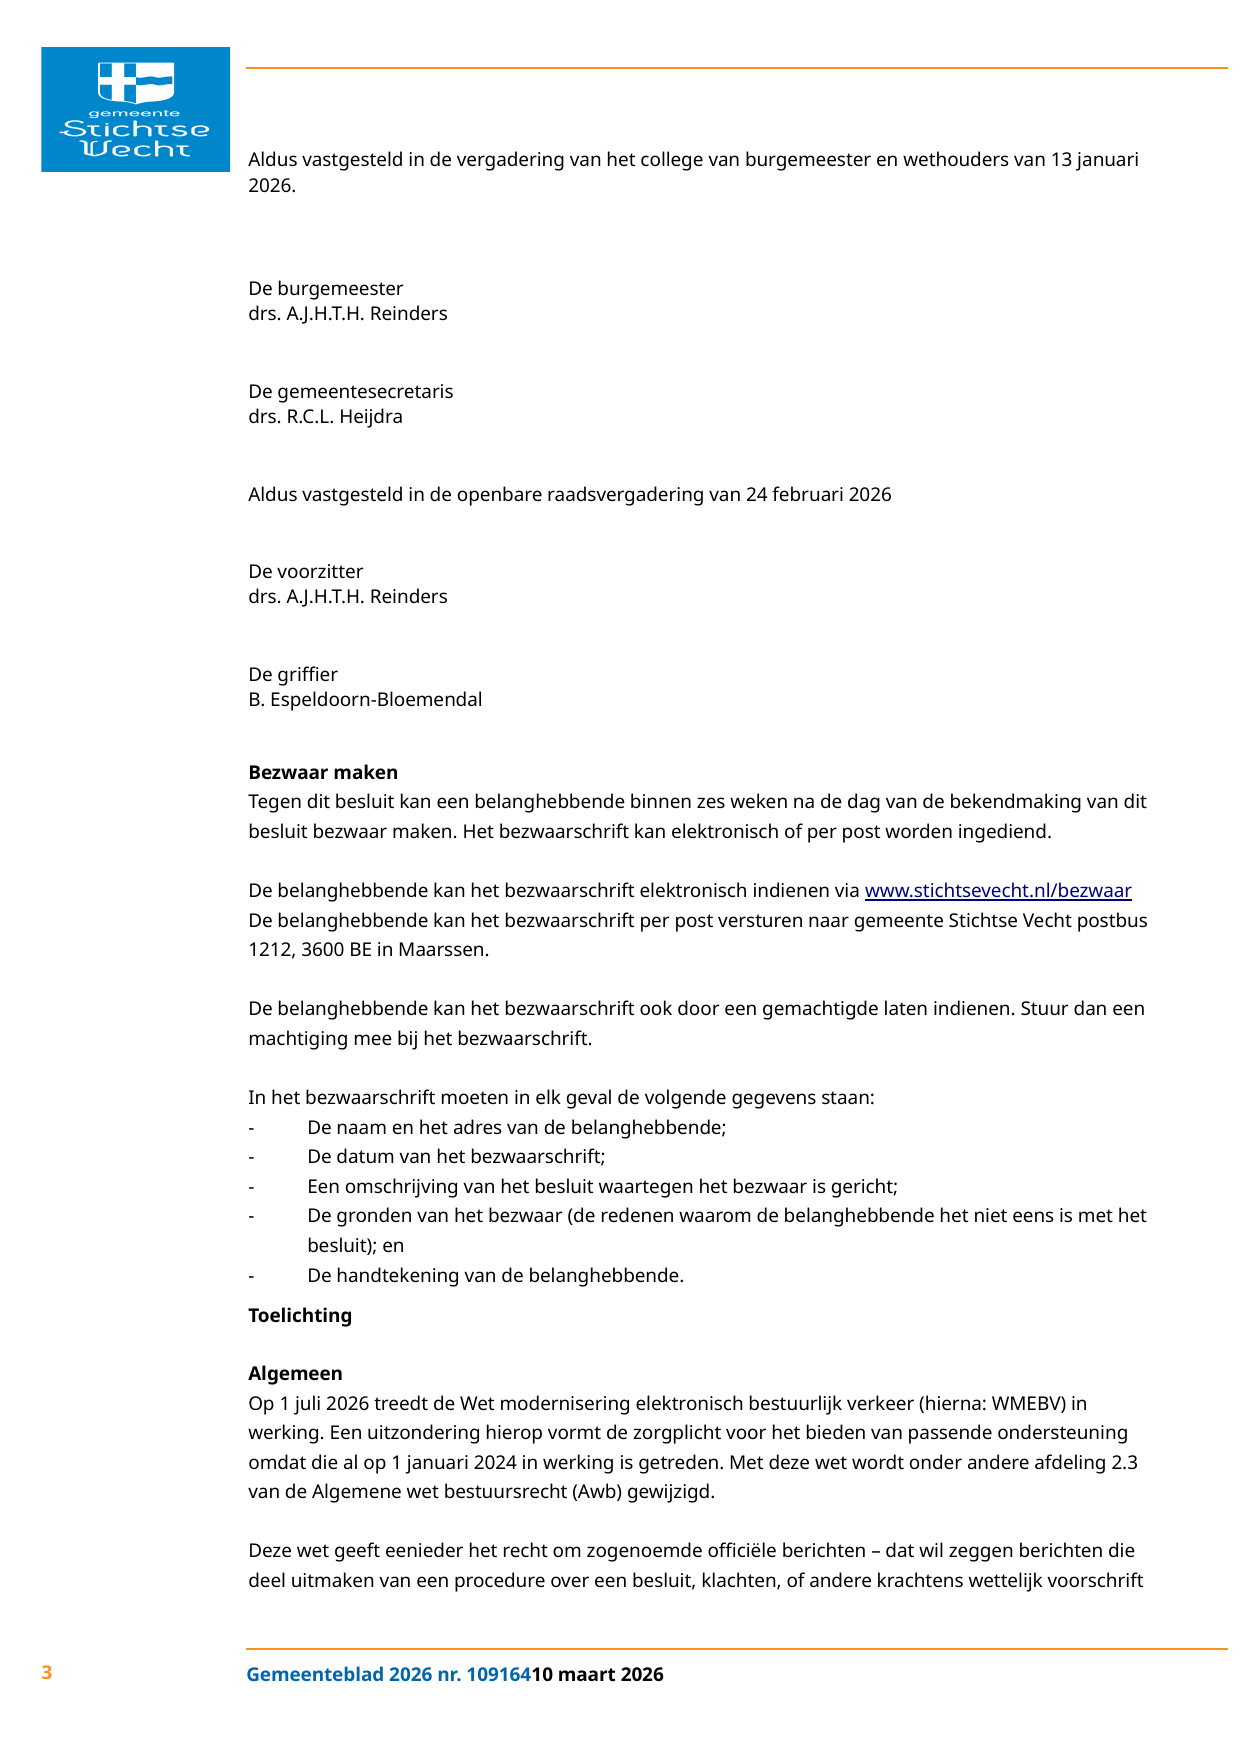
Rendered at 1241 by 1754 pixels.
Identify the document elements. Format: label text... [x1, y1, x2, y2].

text Algemeen [248, 1360, 1152, 1386]
picture [137, 63, 174, 103]
text drs. R.C.L. Heijdra [248, 403, 1152, 429]
text Op 1 juli 2026 treedt de Wet modernisering elektronisch bestuurlijk verkeer (hierna: WMEBV) in werking. Een uitzondering hierop vormt de zorgplicht voor het bieden van passende ondersteuning omdat die al op 1 januari 2024 in werking is getreden. Met deze wet wordt onder andere afdeling 2.3 van de Algemene wet bestuursrecht (Awb) gewijzigd. [248, 1390, 1152, 1504]
text De griffier [248, 661, 1152, 687]
text In het bezwaarschrift moeten in elk geval de volgende gegevens staan: [248, 1084, 1152, 1110]
list De naam en het adres van de belanghebbende; [248, 1114, 1152, 1139]
text De belanghebbende kan het bezwaarschrift elektronisch indienen via www.stichtsevecht.nl/bezwaar [248, 877, 1152, 903]
text De belanghebbende kan het bezwaarschrift per post versturen naar gemeente Stichtse Vecht postbus 1212, 3600 BE in Maarssen. [248, 907, 1152, 962]
text De voorzitter [248, 558, 1152, 584]
text Aldus vastgesteld in de vergadering van het college van burgemeester en wethouders van 13 januari 2026. [248, 146, 1152, 198]
list De handtekening van de belanghebbende. [248, 1262, 1152, 1287]
text Tegen dit besluit kan een belanghebbende binnen zes weken na de dag van de bekendmaking van dit besluit bezwaar maken. Het bezwaarschrift kan elektronisch of per post worden ingediend. [248, 788, 1152, 844]
text drs. A.J.H.T.H. Reinders [248, 301, 1152, 326]
text Aldus vastgesteld in de openbare raadsvergadering van 24 februari 2026 [248, 481, 1152, 506]
list Een omschrijving van het besluit waartegen het bezwaar is gericht; [248, 1173, 1152, 1199]
list De gronden van het bezwaar (de redenen waarom de belanghebbende het niet eens is met het besluit); en [248, 1203, 1152, 1258]
text drs. A.J.H.T.H. Reinders [248, 584, 1152, 609]
text Deze wet geeft eenieder het recht om zogenoemde officiële berichten – dat wil zeggen berichten die deel uitmaken van een procedure over een besluit, klachten, of andere krachtens wettelijk voorschrift [248, 1538, 1152, 1593]
text Toelichting [248, 1291, 1152, 1331]
text B. Espeldoorn-Bloemendal [248, 687, 1152, 712]
picture [99, 63, 135, 101]
text Bezwaar maken [248, 759, 1152, 784]
text De gemeentesecretaris [248, 378, 1152, 403]
text De belanghebbende kan het bezwaarschrift ook door een gemachtigde laten indienen. Stuur dan een machtiging mee bij het bezwaarschrift. [248, 996, 1152, 1051]
text De burgemeester [248, 275, 1152, 301]
list De datum van het bezwaarschrift; [248, 1143, 1152, 1169]
